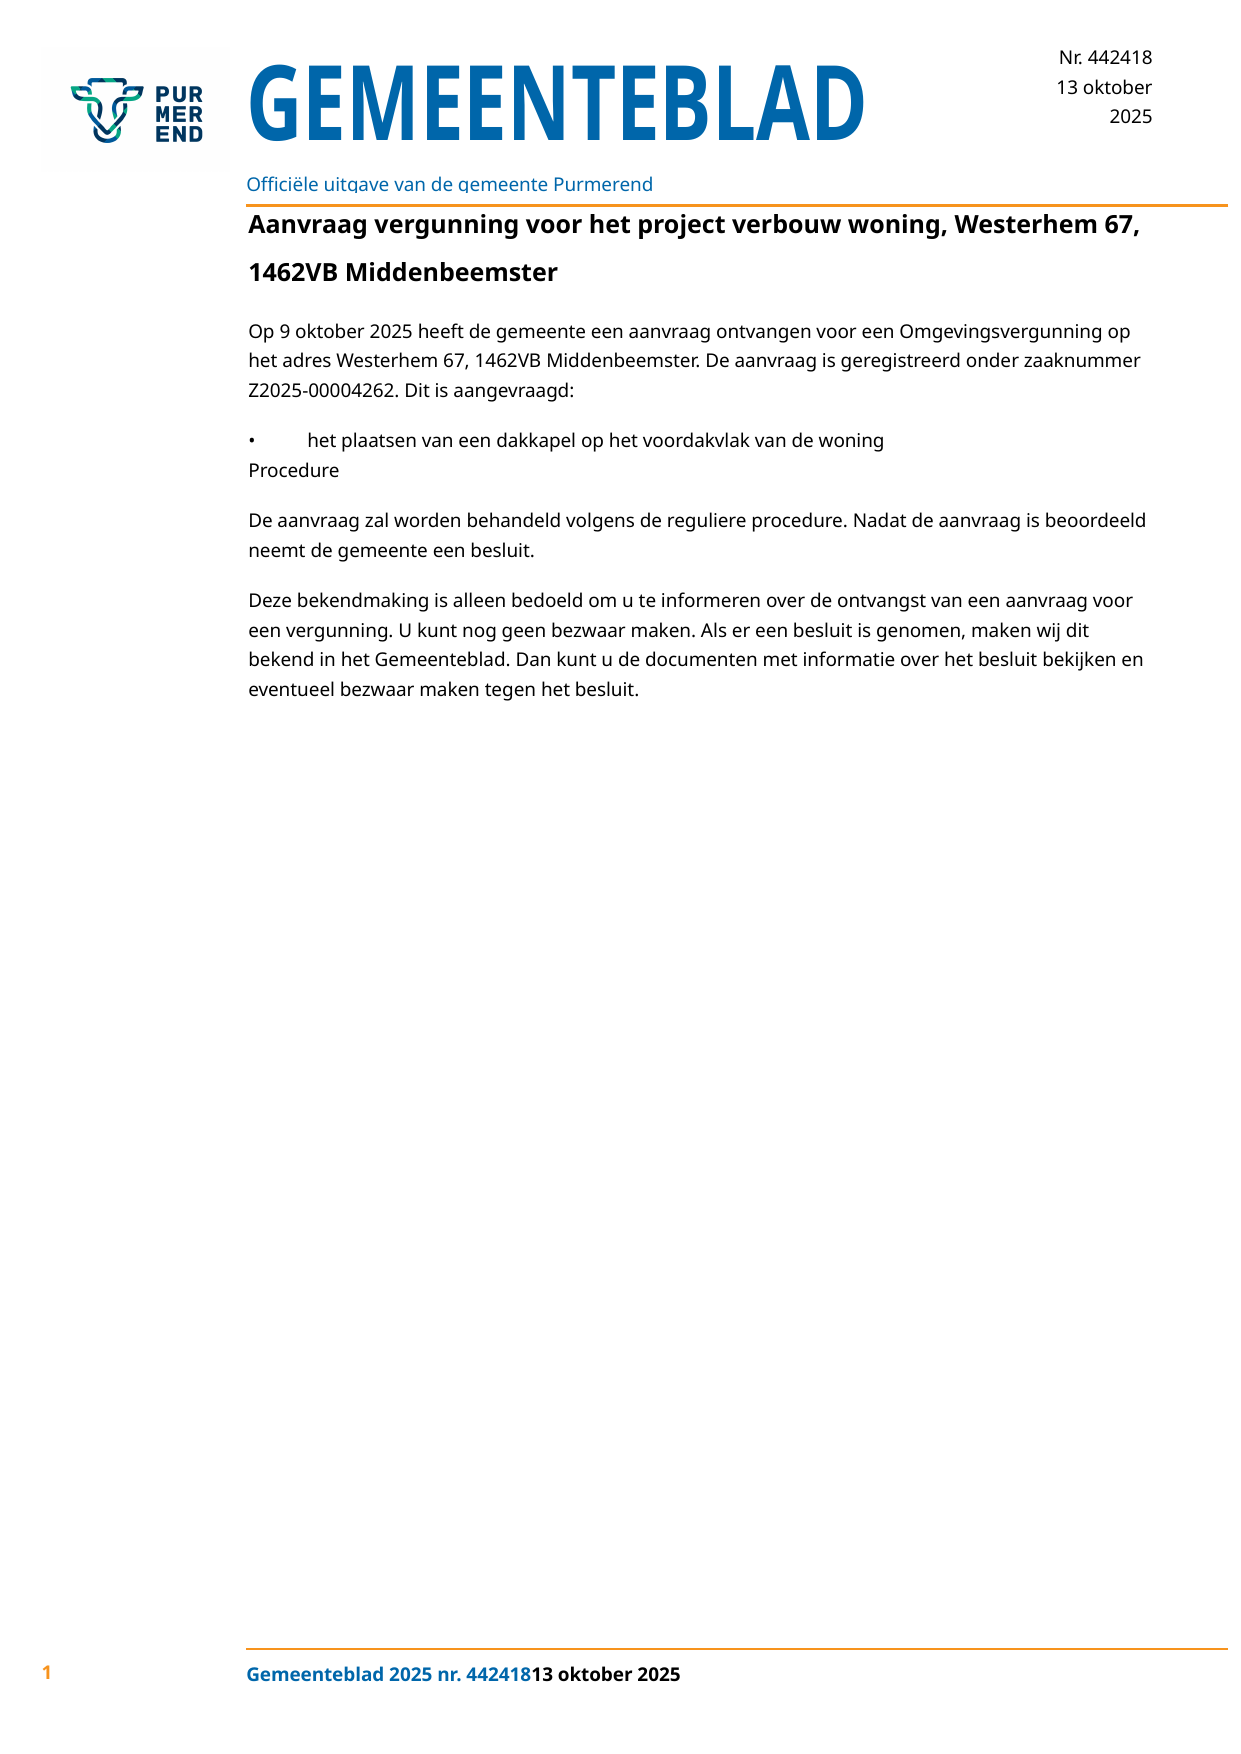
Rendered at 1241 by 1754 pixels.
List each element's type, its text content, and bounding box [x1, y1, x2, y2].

text Op 9 oktober 2025 heeft de gemeente een aanvraag ontvangen voor een Omgevingsvergunning op het adres Westerhem 67, 1462VB Middenbeemster. De aanvraag is geregistreerd onder zaaknummer Z2025-00004262. Dit is aangevraagd: [248, 318, 1152, 403]
text De aanvraag zal worden behandeld volgens de reguliere procedure. Nadat de aanvraag is beoordeeld neemt de gemeente een besluit. [248, 507, 1152, 563]
text Procedure [248, 457, 1152, 483]
picture [41, 47, 231, 172]
text Deze bekendmaking is alleen bedoeld om u te informeren over de ontvangst van een aanvraag voor een vergunning. U kunt nog geen bezwaar maken. Als er een besluit is genomen, maken wij dit bekend in het Gemeenteblad. Dan kunt u de documenten met informatie over het besluit bekijken en eventueel bezwaar maken tegen het besluit. [248, 587, 1152, 702]
list het plaatsen van een dakkapel op het voordakvlak van de woning [248, 427, 1152, 453]
text Aanvraag vergunning voor het project verbouw woning, Westerhem 67, 1462VB Middenbeemster [248, 207, 1152, 288]
